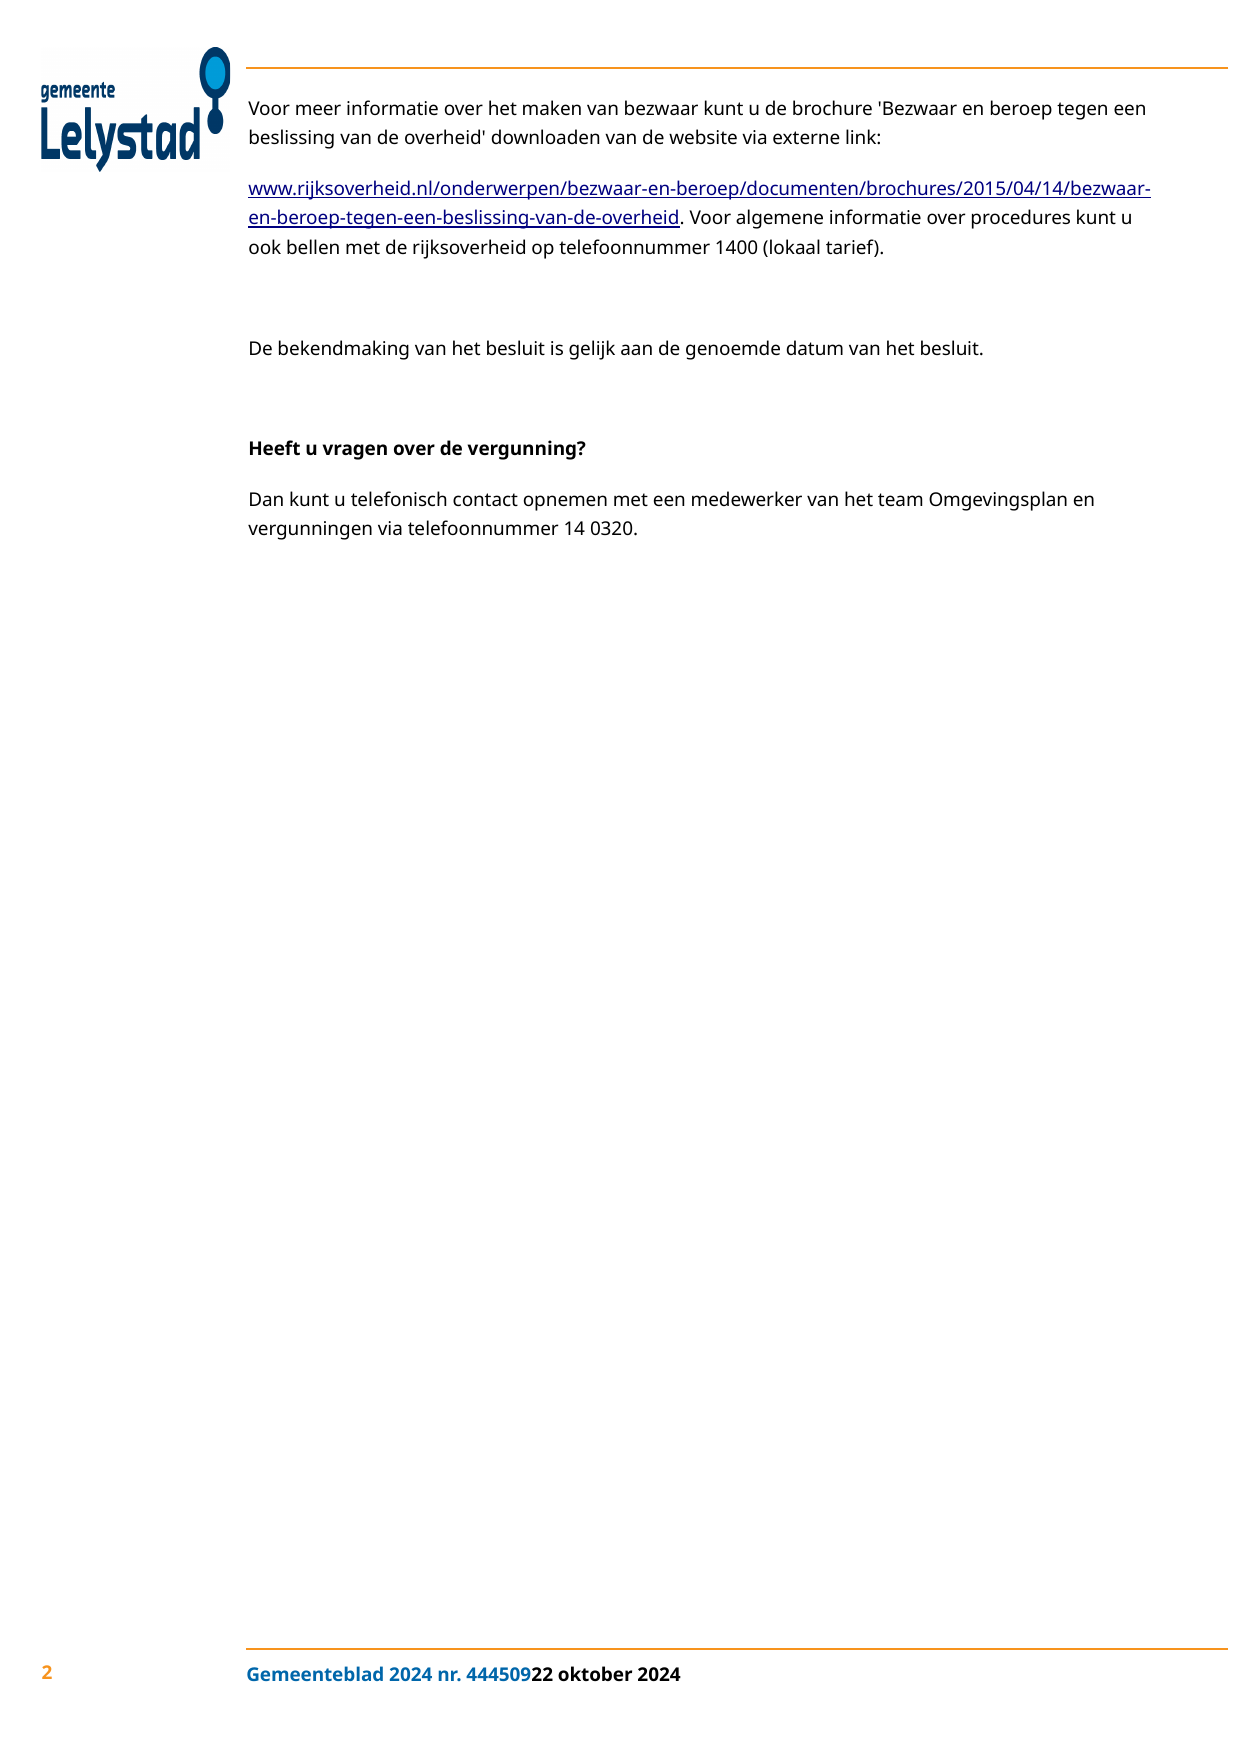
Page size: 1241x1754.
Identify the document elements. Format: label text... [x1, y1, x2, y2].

text Voor meer informatie over het maken van bezwaar kunt u de brochure 'Bezwaar en beroep tegen een beslissing van de overheid' downloaden van de website via externe link: [248, 95, 1152, 150]
text Dan kunt u telefonisch contact opnemen met een medewerker van het team Omgevingsplan en vergunningen via telefoonnummer 14 0320. [248, 486, 1152, 541]
picture [41, 47, 231, 172]
text www.rijksoverheid.nl/onderwerpen/bezwaar-en-beroep/documenten/brochures/2015/04/14/bezwaar-en-beroep-tegen-een-beslissing-van-de-overheid. Voor algemene informatie over procedures kunt u ook bellen met de rijksoverheid op telefoonnummer 1400 (lokaal tarief). [248, 175, 1152, 260]
text De bekendmaking van het besluit is gelijk aan de genoemde datum van het besluit. [248, 335, 1152, 361]
text Heeft u vragen over de vergunning? [248, 436, 1152, 461]
